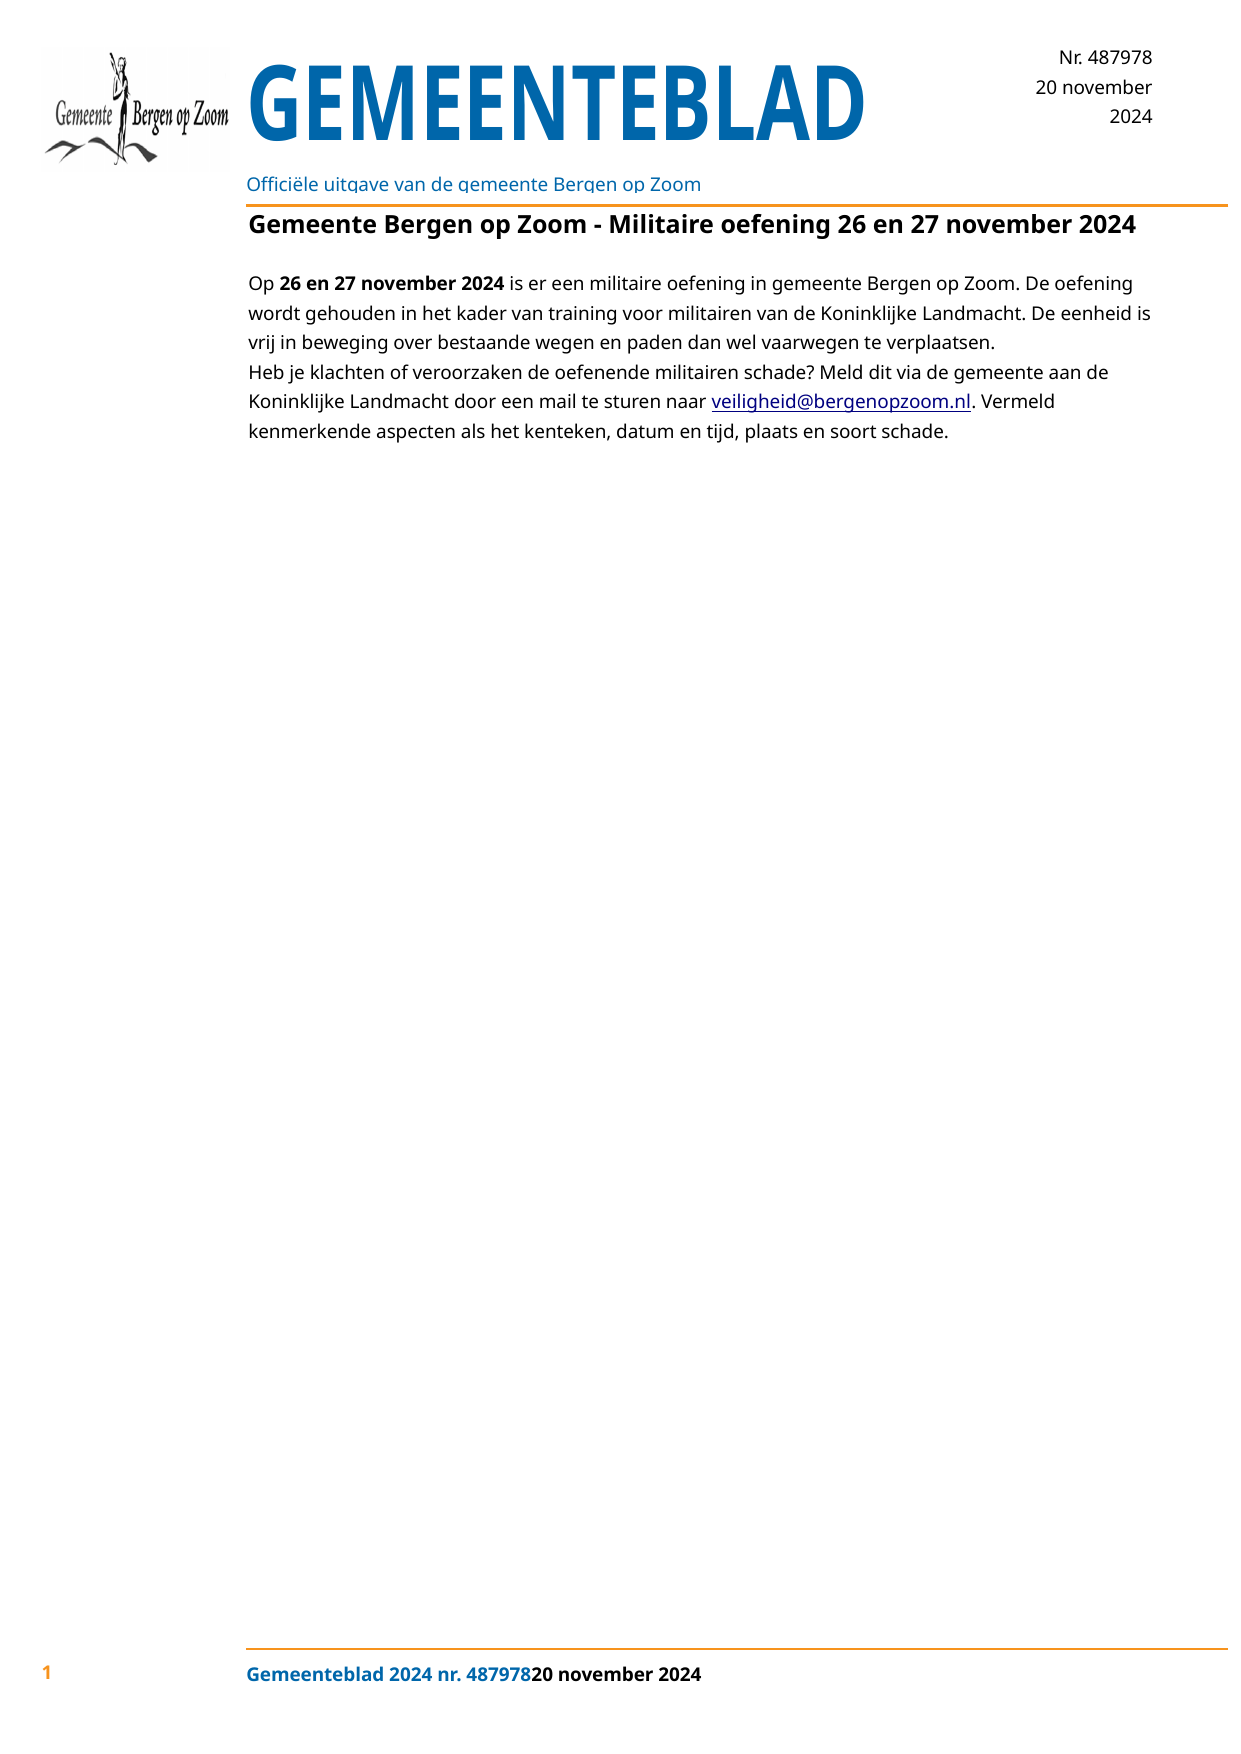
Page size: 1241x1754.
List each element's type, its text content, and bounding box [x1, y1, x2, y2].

text Op 26 en 27 november 2024 is er een militaire oefening in gemeente Bergen op Zoom. De oefening wordt gehouden in het kader van training voor militairen van de Koninklijke Landmacht. De eenheid is vrij in beweging over bestaande wegen en paden dan wel vaarwegen te verplaatsen. [248, 270, 1152, 355]
text Gemeente Bergen op Zoom - Militaire oefening 26 en 27 november 2024 [248, 207, 1152, 241]
text Heb je klachten of veroorzaken de oefenende militairen schade? Meld dit via de gemeente aan de Koninklijke Landmacht door een mail te sturen naar veiligheid@bergenopzoom.nl. Vermeld kenmerkende aspecten als het kenteken, datum en tijd, plaats en soort schade. [248, 359, 1152, 444]
picture [41, 47, 231, 172]
